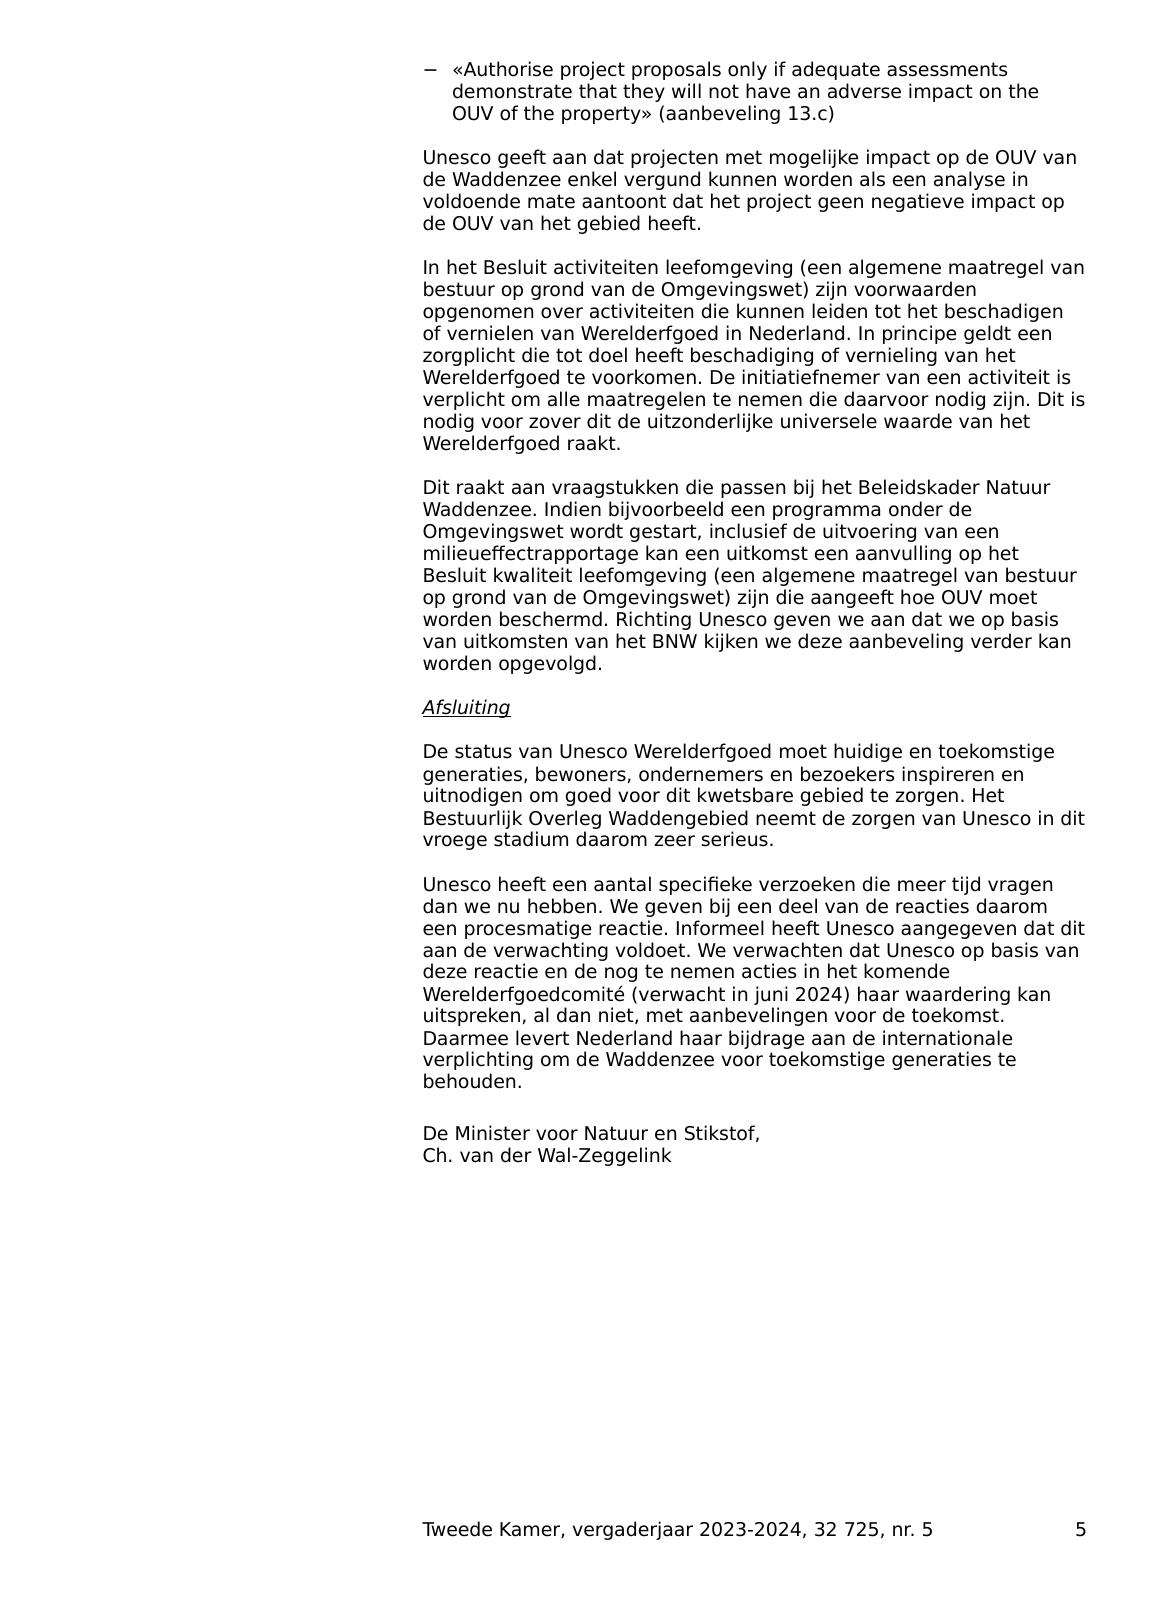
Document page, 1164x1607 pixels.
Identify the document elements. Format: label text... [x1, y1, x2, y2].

text In het Besluit activiteiten leefomgeving (een algemene maatregel van bestuur op grond van de Omgevingswet) zijn voorwaarden opgenomen over activiteiten die kunnen leiden tot het beschadigen of vernielen van Werelderfgoed in Nederland. In principe geldt een zorgplicht die tot doel heeft beschadiging of vernieling van het Werelderfgoed te voorkomen. De initiatiefnemer van een activiteit is verplicht om alle maatregelen te nemen die daarvoor nodig zijn. Dit is nodig voor zover dit de uitzonderlijke universele waarde van het Werelderfgoed raakt. [422, 257, 1087, 455]
text Unesco geeft aan dat projecten met mogelijke impact op de OUV van de Waddenzee enkel vergund kunnen worden als een analyse in voldoende mate aantoont dat het project geen negatieve impact op de OUV van het gebied heeft. [422, 147, 1087, 235]
subtitle Afsluiting [422, 697, 1087, 719]
text De status van Unesco Werelderfgoed moet huidige en toekomstige generaties, bewoners, ondernemers en bezoekers inspireren en uitnodigen om goed voor dit kwetsbare gebied te zorgen. Het Bestuurlijk Overleg Waddengebied neemt de zorgen van Unesco in dit vroege stadium daarom zeer serieus. [422, 741, 1087, 851]
text De Minister voor Natuur en Stikstof, Ch. van der Wal-Zeggelink [422, 1123, 1087, 1167]
text Unesco heeft een aantal specifieke verzoeken die meer tijd vragen dan we nu hebben. We geven bij een deel van de reacties daarom een procesmatige reactie. Informeel heeft Unesco aangegeven dat dit aan de verwachting voldoet. We verwachten dat Unesco op basis van deze reactie en de nog te nemen acties in het komende Werelderfgoedcomité (verwacht in juni 2024) haar waardering kan uitspreken, al dan niet, met aanbevelingen voor de toekomst. Daarmee levert Nederland haar bijdrage aan de internationale verplichting om de Waddenzee voor toekomstige generaties te behouden. [422, 873, 1087, 1093]
text Dit raakt aan vraagstukken die passen bij het Beleidskader Natuur Waddenzee. Indien bijvoorbeeld een programma onder de Omgevingswet wordt gestart, inclusief de uitvoering van een milieueffectrapportage kan een uitkomst een aanvulling op het Besluit kwaliteit leefomgeving (een algemene maatregel van bestuur op grond van de Omgevingswet) zijn die aangeeft hoe OUV moet worden beschermd. Richting Unesco geven we aan dat we op basis van uitkomsten van het BNW kijken we deze aanbeveling verder kan worden opgevolgd. [422, 477, 1087, 675]
text − «Authorise project proposals only if adequate assessments demonstrate that they will not have an adverse impact on the OUV of the property» (aanbeveling 13.c) [422, 59, 1087, 125]
